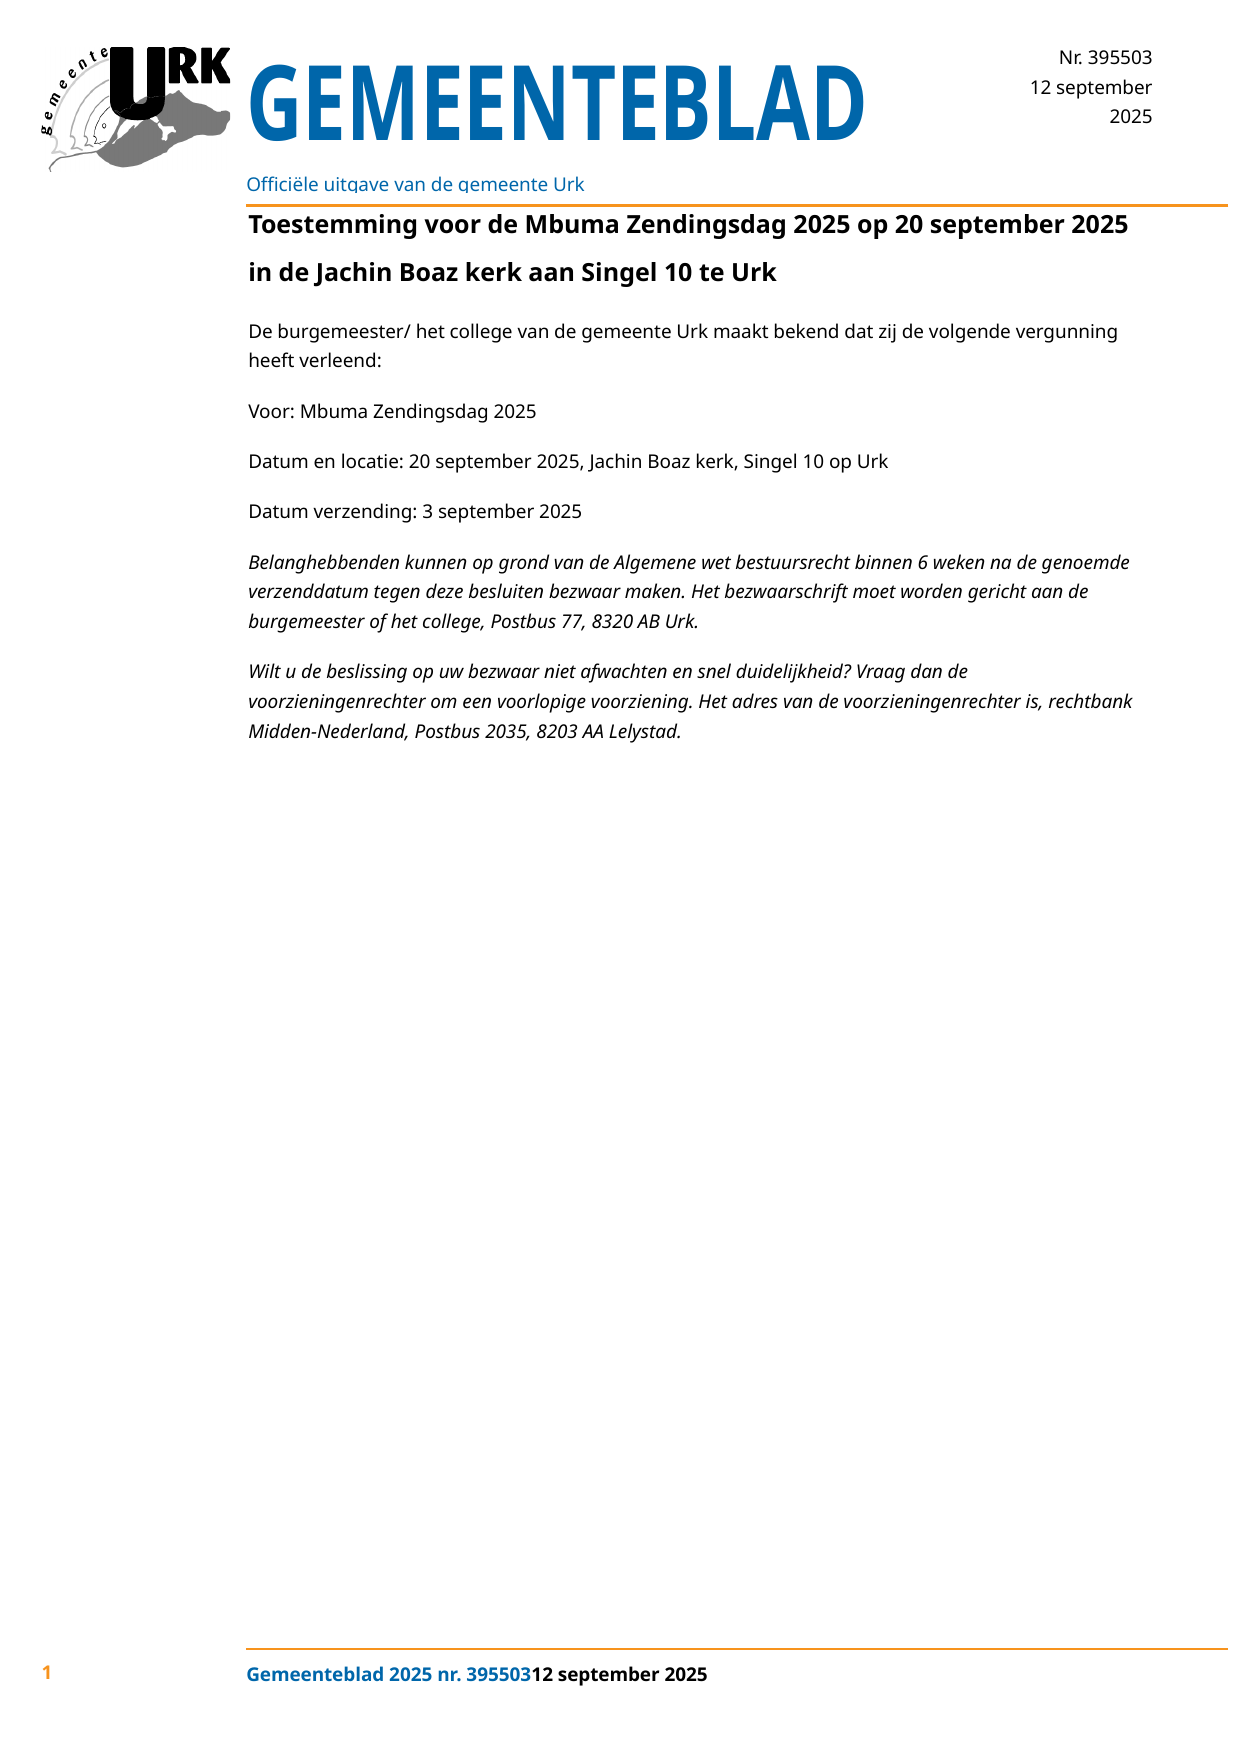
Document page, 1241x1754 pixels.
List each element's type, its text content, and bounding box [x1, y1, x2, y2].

text Datum en locatie: 20 september 2025, Jachin Boaz kerk, Singel 10 op Urk [248, 448, 1152, 474]
picture [41, 47, 231, 172]
text De burgemeester/ het college van de gemeente Urk maakt bekend dat zij de volgende vergunning heeft verleend: [248, 318, 1152, 373]
text Datum verzending: 3 september 2025 [248, 499, 1152, 524]
text Wilt u de beslissing op uw bezwaar niet afwachten en snel duidelijkheid? Vraag dan de voorzieningenrechter om een voorlopige voorziening. Het adres van de voorzieningenrechter is, rechtbank Midden-Nederland, Postbus 2035, 8203 AA Lelystad. [248, 659, 1152, 744]
text Toestemming voor de Mbuma Zendingsdag 2025 op 20 september 2025 in de Jachin Boaz kerk aan Singel 10 te Urk [248, 207, 1152, 288]
text Voor: Mbuma Zendingsdag 2025 [248, 398, 1152, 424]
text Belanghebbenden kunnen op grond van de Algemene wet bestuursrecht binnen 6 weken na de genoemde verzenddatum tegen deze besluiten bezwaar maken. Het bezwaarschrift moet worden gericht aan de burgemeester of het college, Postbus 77, 8320 AB Urk. [248, 549, 1152, 634]
